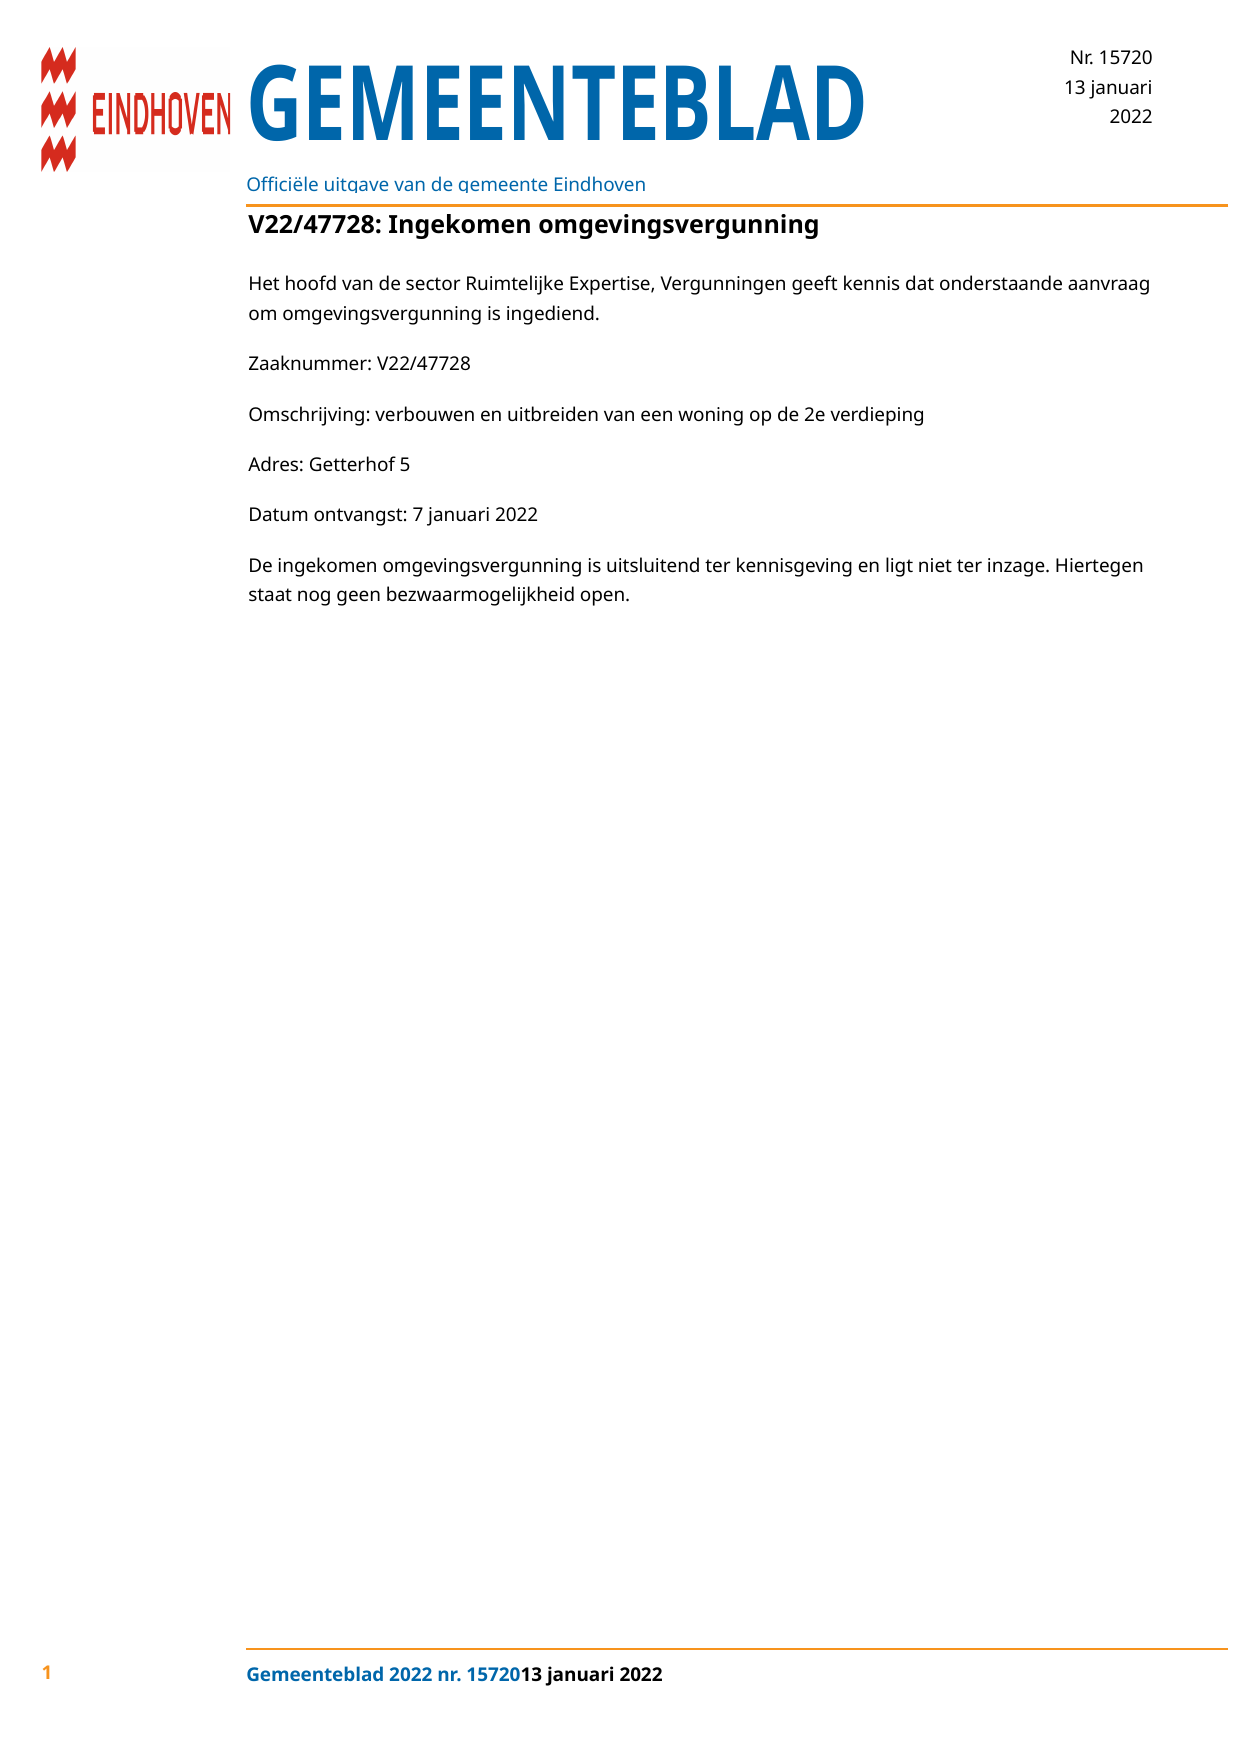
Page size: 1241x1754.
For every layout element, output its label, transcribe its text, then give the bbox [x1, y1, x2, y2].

text V22/47728: Ingekomen omgevingsvergunning [248, 207, 1152, 241]
text De ingekomen omgevingsvergunning is uitsluitend ter kennisgeving en ligt niet ter inzage. Hiertegen staat nog geen bezwaarmogelijkheid open. [248, 552, 1152, 607]
text Zaaknummer: V22/47728 [248, 350, 1152, 376]
text Omschrijving: verbouwen en uitbreiden van een woning op de 2e verdieping [248, 401, 1152, 426]
text Adres: Getterhof 5 [248, 451, 1152, 477]
picture [41, 47, 231, 172]
text Het hoofd van de sector Ruimtelijke Expertise, Vergunningen geeft kennis dat onderstaande aanvraag om omgevingsvergunning is ingediend. [248, 270, 1152, 326]
text Datum ontvangst: 7 januari 2022 [248, 502, 1152, 527]
